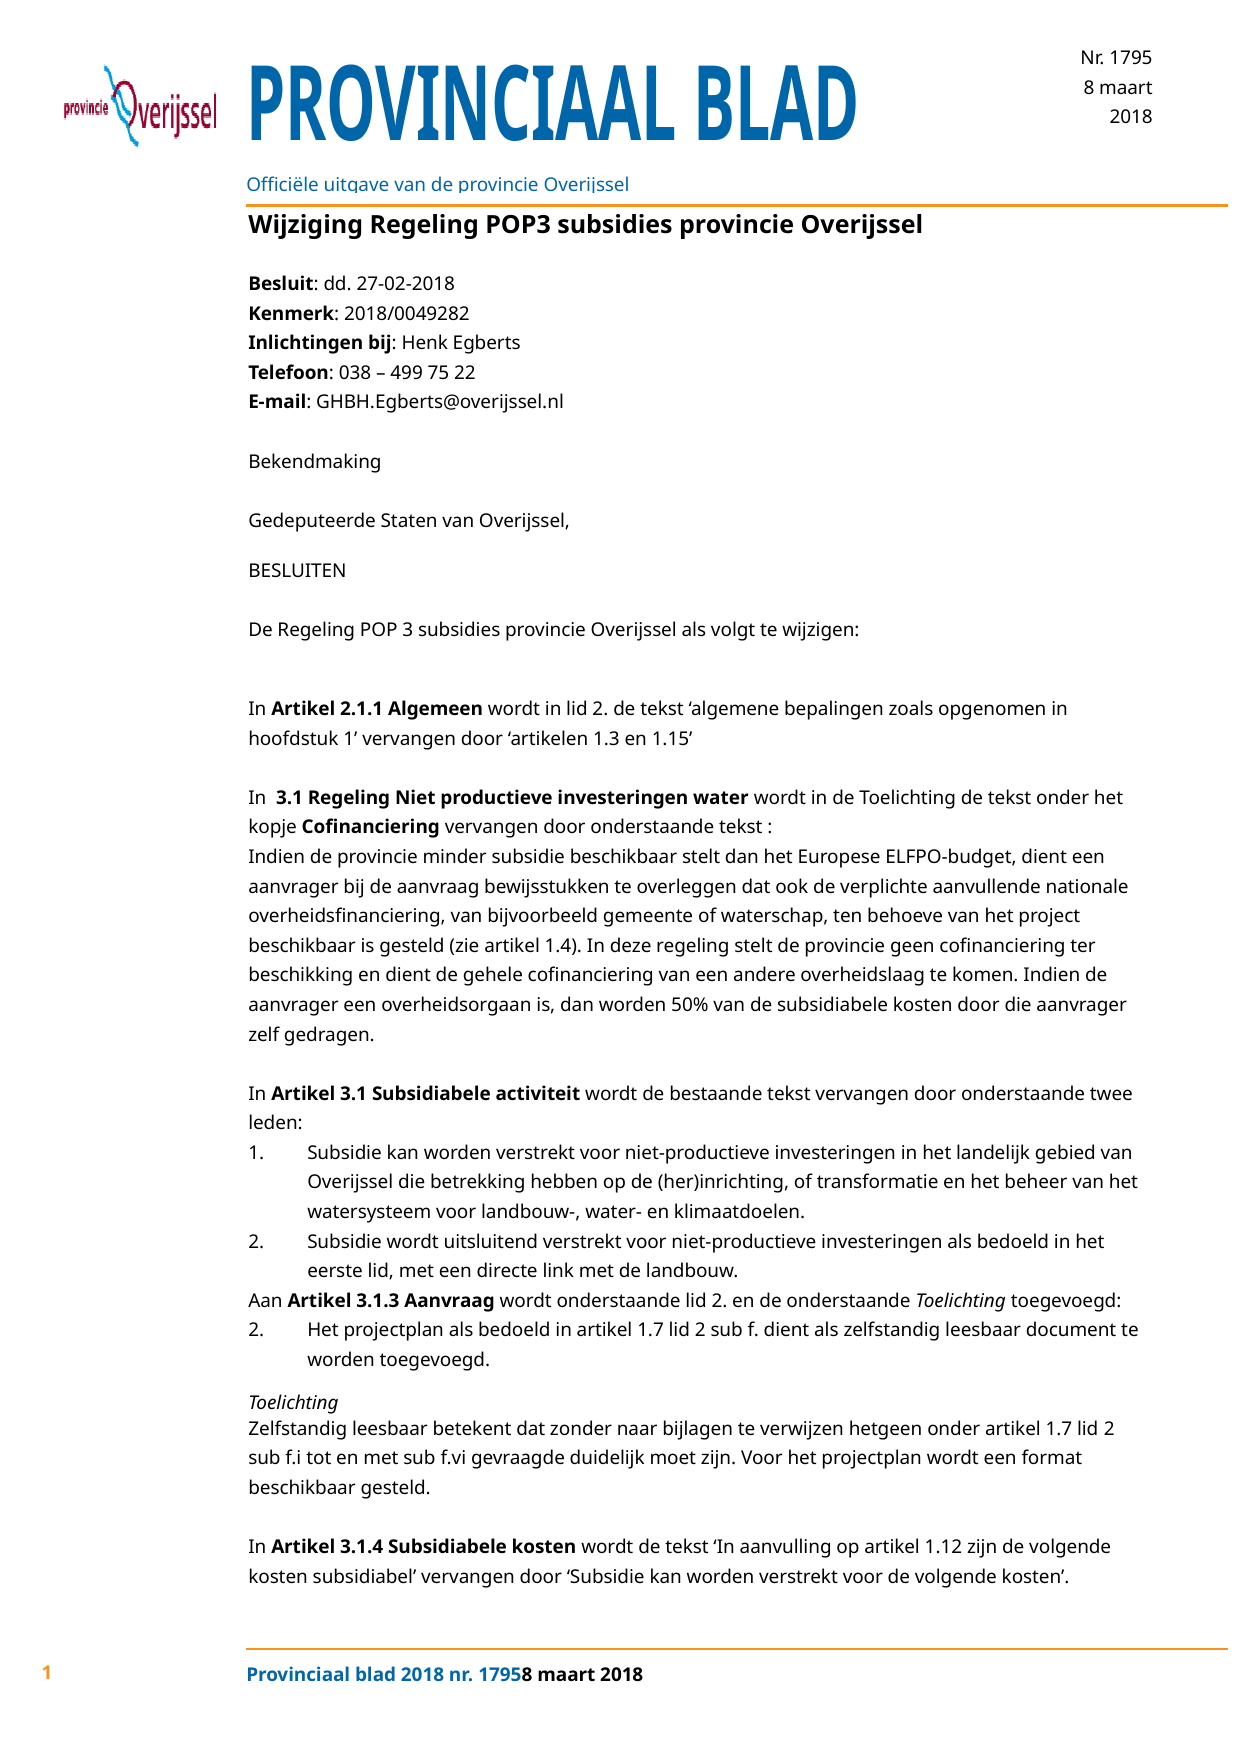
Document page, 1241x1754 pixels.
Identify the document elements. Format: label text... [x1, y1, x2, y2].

text Indien de provincie minder subsidie beschikbaar stelt dan het Europese ELFPO-budget, dient een aanvrager bij de aanvraag bewijsstukken te overleggen dat ook de verplichte aanvullende nationale overheidsfinanciering, van bijvoorbeeld gemeente of waterschap, ten behoeve van het project beschikbaar is gesteld (zie artikel 1.4). In deze regeling stelt de provincie geen cofinanciering ter beschikking en dient de gehele cofinanciering van een andere overheidslaag te komen. Indien de aanvrager een overheidsorgaan is, dan worden 50% van de subsidiabele kosten door die aanvrager zelf gedragen. [248, 843, 1152, 1046]
text Toelichting [248, 1389, 1152, 1415]
list Het projectplan als bedoeld in artikel 1.7 lid 2 sub f. dient als zelfstandig leesbaar document te worden toegevoegd. [248, 1317, 1152, 1372]
picture [41, 47, 231, 172]
text Telefoon: 038 – 499 75 22 [248, 359, 1152, 385]
text E-mail: GHBH.Egberts@overijssel.nl [248, 389, 1152, 414]
text Zelfstandig leesbaar betekent dat zonder naar bijlagen te verwijzen hetgeen onder artikel 1.7 lid 2 sub f.i tot en met sub f.vi gevraagde duidelijk moet zijn. Voor het projectplan wordt een format beschikbaar gesteld. [248, 1415, 1152, 1500]
text Kenmerk: 2018/0049282 [248, 300, 1152, 326]
text Bekendmaking [248, 448, 1152, 473]
text In Artikel 2.1.1 Algemeen wordt in lid 2. de tekst ‘algemene bepalingen zoals opgenomen in hoofdstuk 1’ vervangen door ‘artikelen 1.3 en 1.15’ [248, 695, 1152, 751]
list Subsidie kan worden verstrekt voor niet-productieve investeringen in het landelijk gebied van Overijssel die betrekking hebben op de (her)inrichting, of transformatie en het beheer van het watersysteem voor landbouw-, water- en klimaatdoelen. [248, 1139, 1152, 1224]
text In Artikel 3.1.4 Subsidiabele kosten wordt de tekst ‘In aanvulling op artikel 1.12 zijn de volgende kosten subsidiabel’ vervangen door ‘Subsidie kan worden verstrekt voor de volgende kosten’. [248, 1533, 1152, 1589]
text Aan Artikel 3.1.3 Aanvraag wordt onderstaande lid 2. en de onderstaande Toelichting toegevoegd: [248, 1287, 1152, 1313]
text Inlichtingen bij: Henk Egberts [248, 329, 1152, 355]
text Gedeputeerde Staten van Overijssel, [248, 507, 1152, 533]
text De Regeling POP 3 subsidies provincie Overijssel als volgt te wijzigen: [248, 616, 1152, 642]
text BESLUITEN [248, 557, 1152, 583]
text Besluit: dd. 27-02-2018 [248, 270, 1152, 296]
text In Artikel 3.1 Subsidiabele activiteit wordt de bestaande tekst vervangen door onderstaande twee leden: [248, 1080, 1152, 1135]
text Wijziging Regeling POP3 subsidies provincie Overijssel [248, 207, 1152, 241]
list Subsidie wordt uitsluitend verstrekt voor niet-productieve investeringen als bedoeld in het eerste lid, met een directe link met de landbouw. [248, 1228, 1152, 1283]
text In 3.1 Regeling Niet productieve investeringen water wordt in de Toelichting de tekst onder het kopje Cofinanciering vervangen door onderstaande tekst : [248, 784, 1152, 839]
